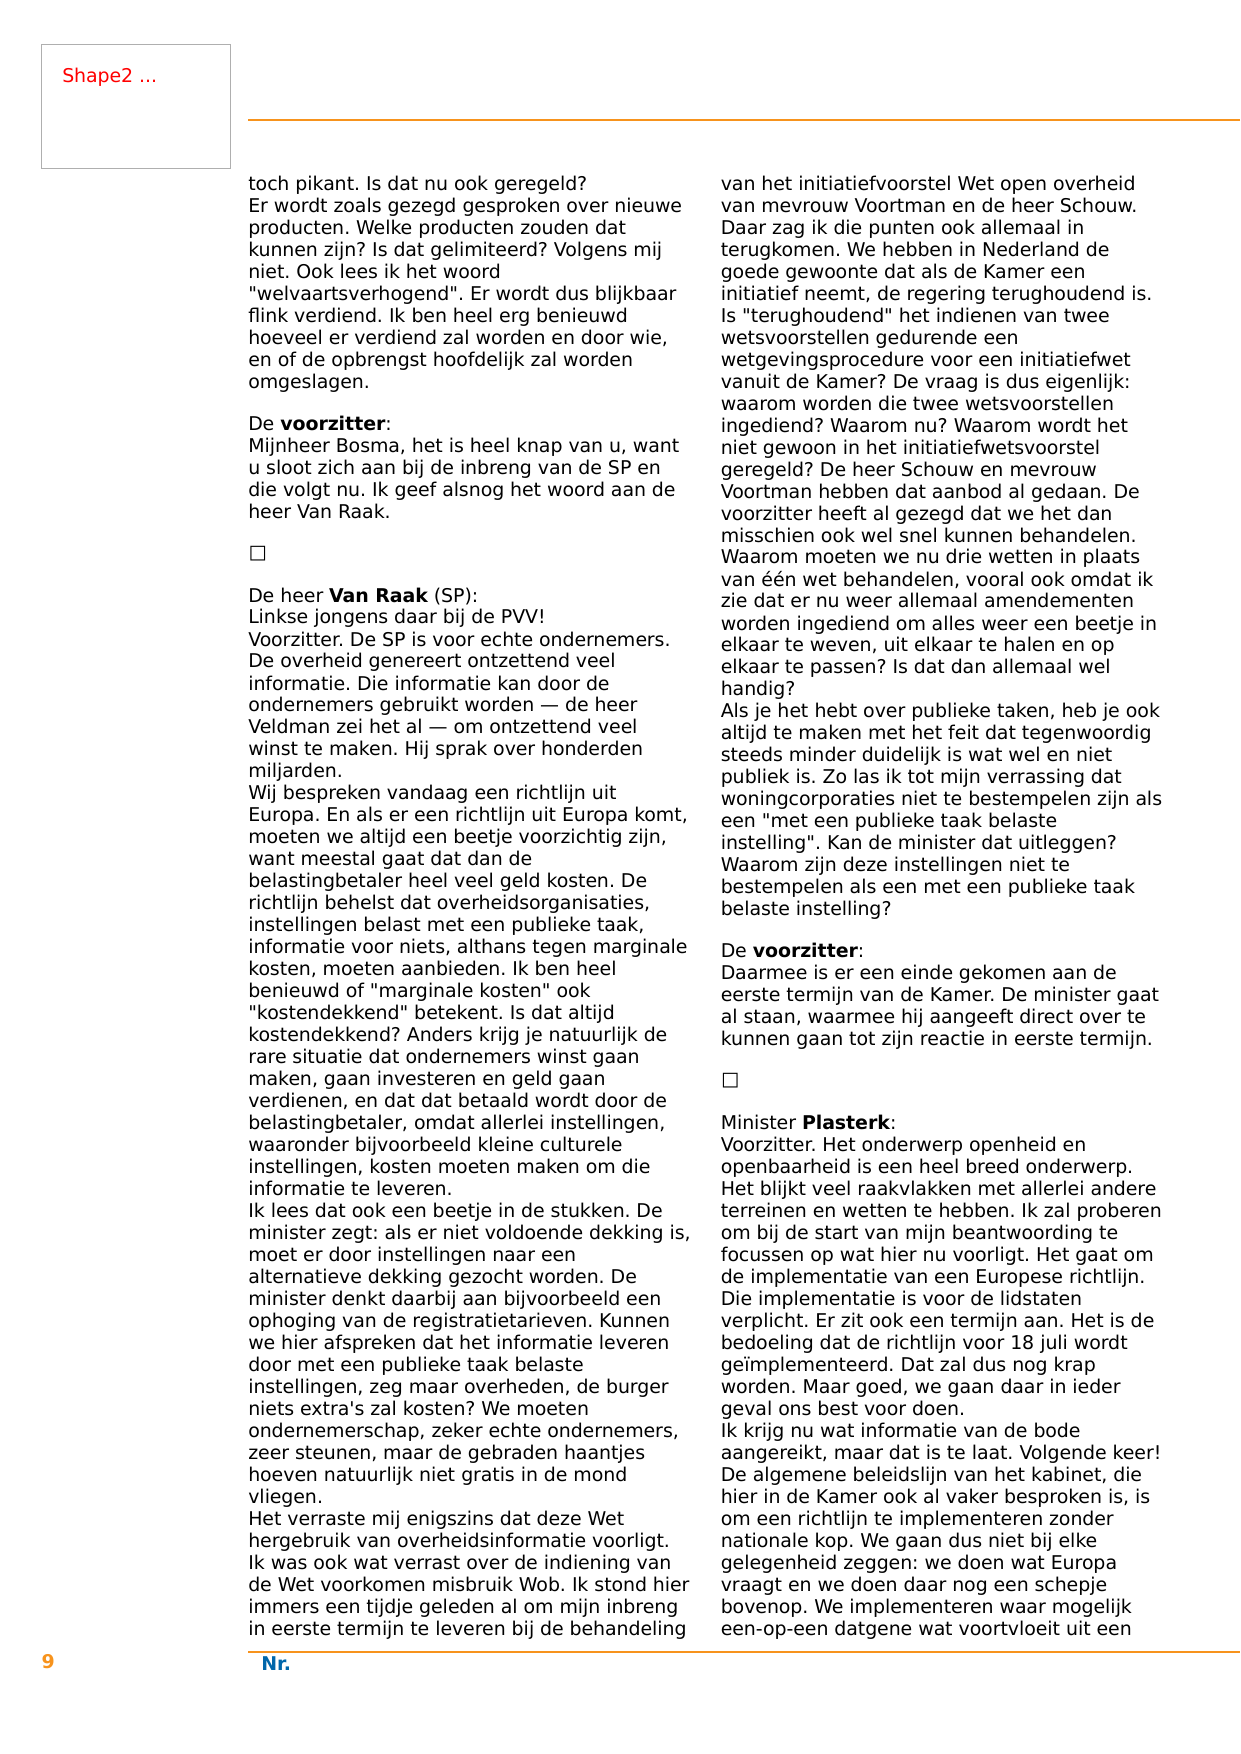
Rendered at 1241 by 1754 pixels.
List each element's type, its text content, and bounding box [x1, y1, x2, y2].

text ⬜ [248, 542, 691, 564]
text Wij bespreken vandaag een richtlijn uit Europa. En als er een richtlijn uit Europa komt, moeten we altijd een beetje voorzichtig zijn, want meestal gaat dat dan de belastingbetaler heel veel geld kosten. De richtlijn behelst dat overheidsorganisaties, instellingen belast met een publieke taak, informatie voor niets, althans tegen marginale kosten, moeten aanbieden. Ik ben heel benieuwd of "marginale kosten" ook "kostendekkend" betekent. Is dat altijd kostendekkend? Anders krijg je natuurlijk de rare situatie dat ondernemers winst gaan maken, gaan investeren en geld gaan verdienen, en dat dat betaald wordt door de belastingbetaler, omdat allerlei instellingen, waaronder bijvoorbeeld kleine culturele instellingen, kosten moeten maken om die informatie te leveren. [248, 782, 691, 1200]
text De heer Van Raak (SP): [248, 584, 691, 606]
text toch pikant. Is dat nu ook geregeld? [248, 173, 691, 195]
text Voorzitter. Het onderwerp openheid en openbaarheid is een heel breed onderwerp. Het blijkt veel raakvlakken met allerlei andere terreinen en wetten te hebben. Ik zal proberen om bij de start van mijn beantwoording te focussen op wat hier nu voorligt. Het gaat om de implementatie van een Europese richtlijn. Die implementatie is voor de lidstaten verplicht. Er zit ook een termijn aan. Het is de bedoeling dat de richtlijn voor 18 juli wordt geïmplementeerd. Dat zal dus nog krap worden. Maar goed, we gaan daar in ieder geval ons best voor doen. [721, 1134, 1163, 1420]
text Minister Plasterk: [721, 1112, 1163, 1134]
text Mijnheer Bosma, het is heel knap van u, want u sloot zich aan bij de inbreng van de SP en die volgt nu. Ik geef alsnog het woord aan de heer Van Raak. [248, 434, 691, 522]
text Als je het hebt over publieke taken, heb je ook altijd te maken met het feit dat tegenwoordig steeds minder duidelijk is wat wel en niet publiek is. Zo las ik tot mijn verrassing dat woningcorporaties niet te bestempelen zijn als een "met een publieke taak belaste instelling". Kan de minister dat uitleggen? Waarom zijn deze instellingen niet te bestempelen als een met een publieke taak belaste instelling? [721, 700, 1163, 920]
text Ik krijg nu wat informatie van de bode aangereikt, maar dat is te laat. Volgende keer! [721, 1420, 1163, 1464]
text De algemene beleidslijn van het kabinet, die hier in de Kamer ook al vaker besproken is, is om een richtlijn te implementeren zonder nationale kop. We gaan dus niet bij elke gelegenheid zeggen: we doen wat Europa vraagt en we doen daar nog een schepje bovenop. We implementeren waar mogelijk een-op-een datgene wat voortvloeit uit een [721, 1464, 1163, 1639]
text Er wordt zoals gezegd gesproken over nieuwe producten. Welke producten zouden dat kunnen zijn? Is dat gelimiteerd? Volgens mij niet. Ook lees ik het woord "welvaartsverhogend". Er wordt dus blijkbaar flink verdiend. Ik ben heel erg benieuwd hoeveel er verdiend zal worden en door wie, en of de opbrengst hoofdelijk zal worden omgeslagen. [248, 195, 691, 393]
text Ik lees dat ook een beetje in de stukken. De minister zegt: als er niet voldoende dekking is, moet er door instellingen naar een alternatieve dekking gezocht worden. De minister denkt daarbij aan bijvoorbeeld een ophoging van de registratietarieven. Kunnen we hier afspreken dat het informatie leveren door met een publieke taak belaste instellingen, zeg maar overheden, de burger niets extra's zal kosten? We moeten ondernemerschap, zeker echte ondernemers, zeer steunen, maar de gebraden haantjes hoeven natuurlijk niet gratis in de mond vliegen. [248, 1200, 691, 1508]
text van het initiatiefvoorstel Wet open overheid van mevrouw Voortman en de heer Schouw. Daar zag ik die punten ook allemaal in terugkomen. We hebben in Nederland de goede gewoonte dat als de Kamer een initiatief neemt, de regering terughoudend is. Is "terughoudend" het indienen van twee wetsvoorstellen gedurende een wetgevingsprocedure voor een initiatiefwet vanuit de Kamer? De vraag is dus eigenlijk: waarom worden die twee wetsvoorstellen ingediend? Waarom nu? Waarom wordt het niet gewoon in het initiatiefwetsvoorstel geregeld? De heer Schouw en mevrouw Voortman hebben dat aanbod al gedaan. De voorzitter heeft al gezegd dat we het dan misschien ook wel snel kunnen behandelen. Waarom moeten we nu drie wetten in plaats van één wet behandelen, vooral ook omdat ik zie dat er nu weer allemaal amendementen worden ingediend om alles weer een beetje in elkaar te weven, uit elkaar te halen en op elkaar te passen? Is dat dan allemaal wel handig? [721, 173, 1163, 700]
text De voorzitter: [721, 940, 1163, 962]
text ⬜ [721, 1070, 1163, 1092]
text De voorzitter: [248, 413, 691, 434]
text Daarmee is er een einde gekomen aan de eerste termijn van de Kamer. De minister gaat al staan, waarmee hij aangeeft direct over te kunnen gaan tot zijn reactie in eerste termijn. [721, 962, 1163, 1050]
text Voorzitter. De SP is voor echte ondernemers. De overheid genereert ontzettend veel informatie. Die informatie kan door de ondernemers gebruikt worden — de heer Veldman zei het al — om ontzettend veel winst te maken. Hij sprak over honderden miljarden. [248, 628, 691, 782]
text Het verraste mij enigszins dat deze Wet hergebruik van overheidsinformatie voorligt. Ik was ook wat verrast over de indiening van de Wet voorkomen misbruik Wob. Ik stond hier immers een tijdje geleden al om mijn inbreng in eerste termijn te leveren bij de behandeling [248, 1508, 691, 1639]
text Linkse jongens daar bij de PVV! [248, 606, 691, 628]
